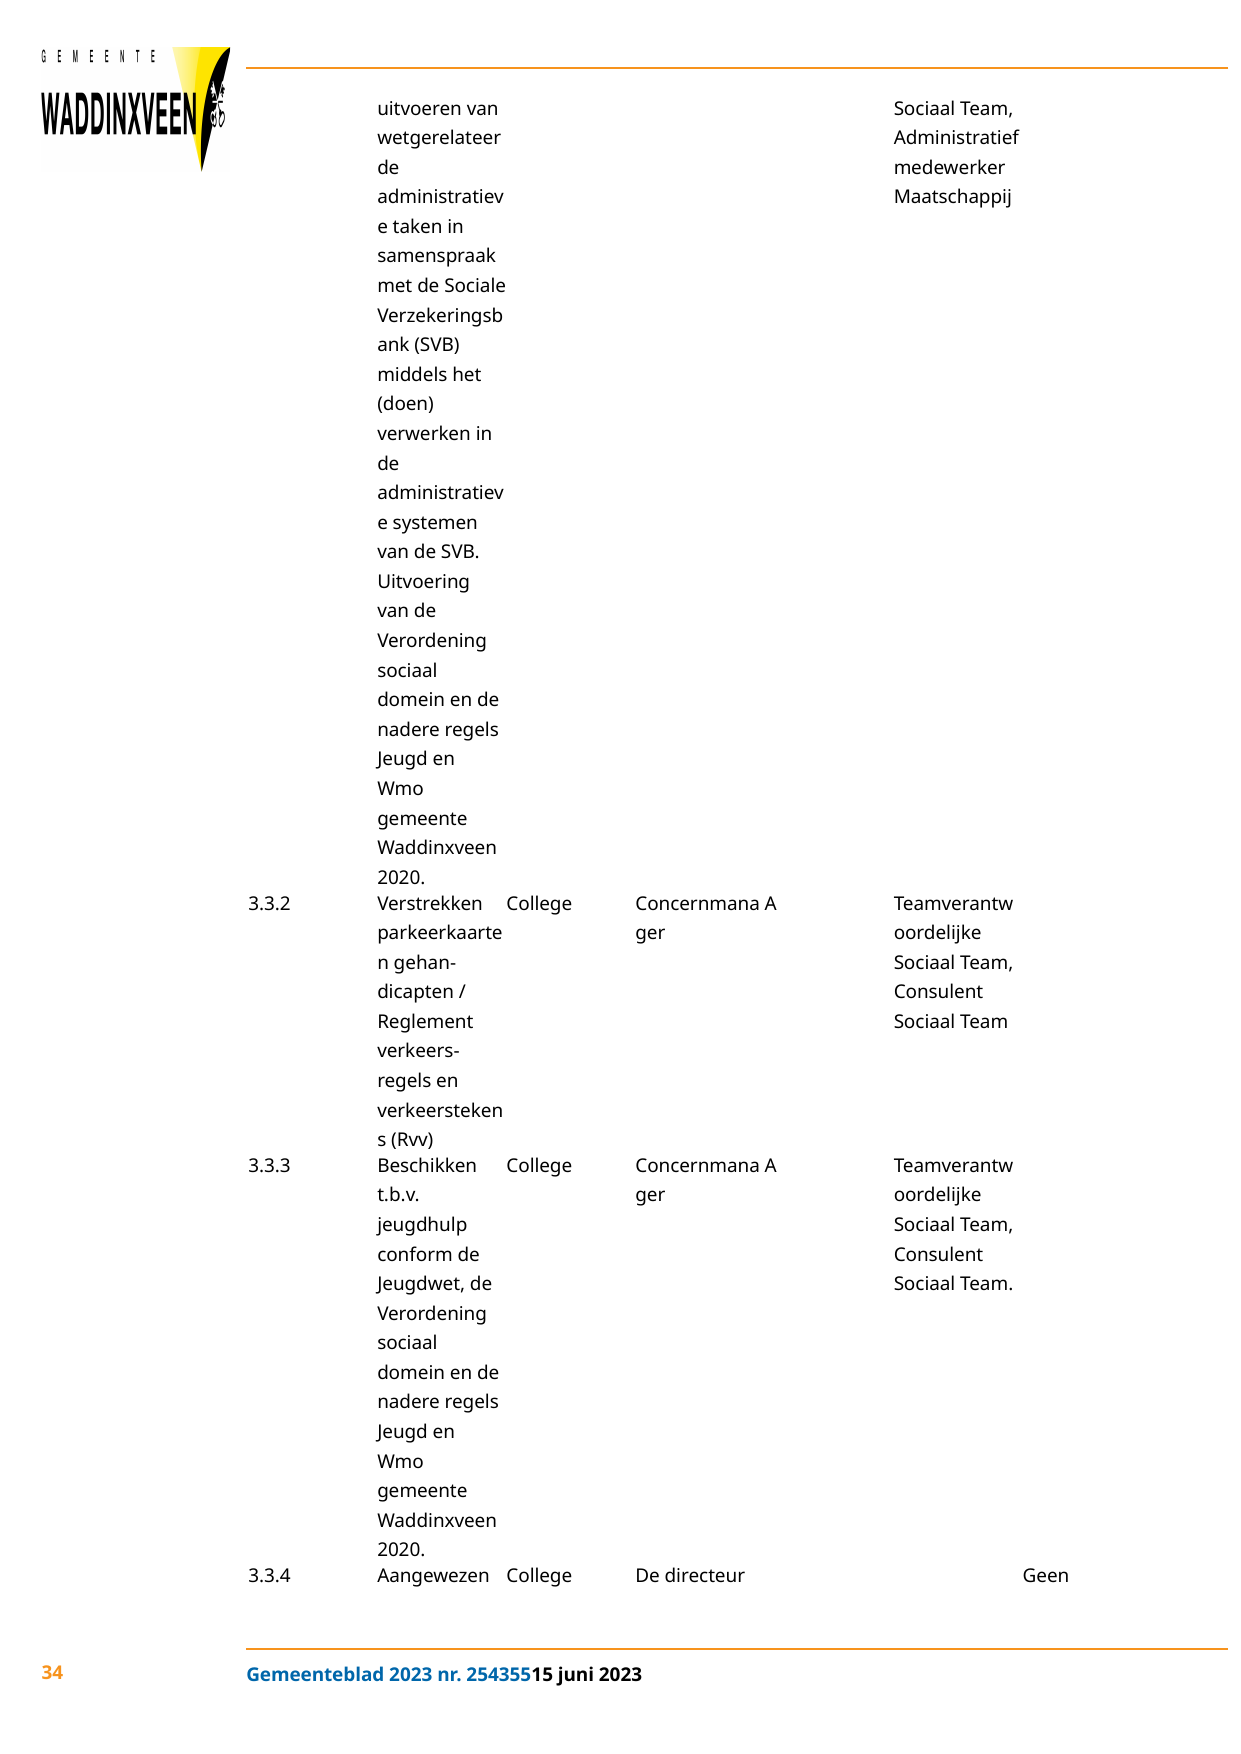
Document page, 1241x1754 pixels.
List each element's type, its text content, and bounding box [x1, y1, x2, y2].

table_cell De directeur [635, 1563, 764, 1588]
table_cell College [506, 1152, 635, 1562]
table_cell [248, 95, 377, 890]
table_cell A [764, 1152, 893, 1562]
table_cell Concernmanager [635, 1152, 764, 1562]
picture [41, 47, 231, 172]
table_cell uitvoeren van wetgerelateerde administratieve taken in samenspraak met de Sociale Verzekeringsbank (SVB) middels het (doen) verwerken in de administratieve systemen van de SVB. Uitvoering van de Verordening sociaal domein en de nadere regels Jeugd en Wmo gemeente Waddinxveen 2020. [377, 95, 506, 890]
table_cell Sociaal Team, Administratief medewerker Maatschappij [894, 95, 1022, 890]
table_cell [764, 1563, 893, 1588]
table_cell College [506, 1563, 635, 1588]
table_cell Geen [1023, 1563, 1152, 1588]
table_cell Beschikken t.b.v. jeugdhulp conform de Jeugdwet, de Verordening sociaal domein en de nadere regels Jeugd en Wmo gemeente Waddinxveen 2020. [377, 1152, 506, 1562]
table_cell College [506, 890, 635, 1152]
table_cell [894, 1563, 1022, 1588]
table_cell [1023, 1152, 1152, 1562]
table_cell 3.3.3 [248, 1152, 377, 1562]
table_cell 3.3.2 [248, 890, 377, 1152]
table_cell Teamverantwoordelijke Sociaal Team, Consulent Sociaal Team [894, 890, 1022, 1152]
table_cell Verstrekken parkeerkaarten gehan­dicapten / Reglement verkeers­regels en verkeerstekens (Rvv) [377, 890, 506, 1152]
table_cell Aangewezen [377, 1563, 506, 1588]
table_cell Concernmanager [635, 890, 764, 1152]
table_cell [635, 95, 764, 890]
table_cell [506, 95, 635, 890]
table_cell Teamverantwoordelijke Sociaal Team, Consulent Sociaal Team. [894, 1152, 1022, 1562]
table_cell [1023, 890, 1152, 1152]
table_cell [764, 95, 893, 890]
table_cell [1023, 95, 1152, 890]
table_cell 3.3.4 [248, 1563, 377, 1588]
table_cell A [764, 890, 893, 1152]
